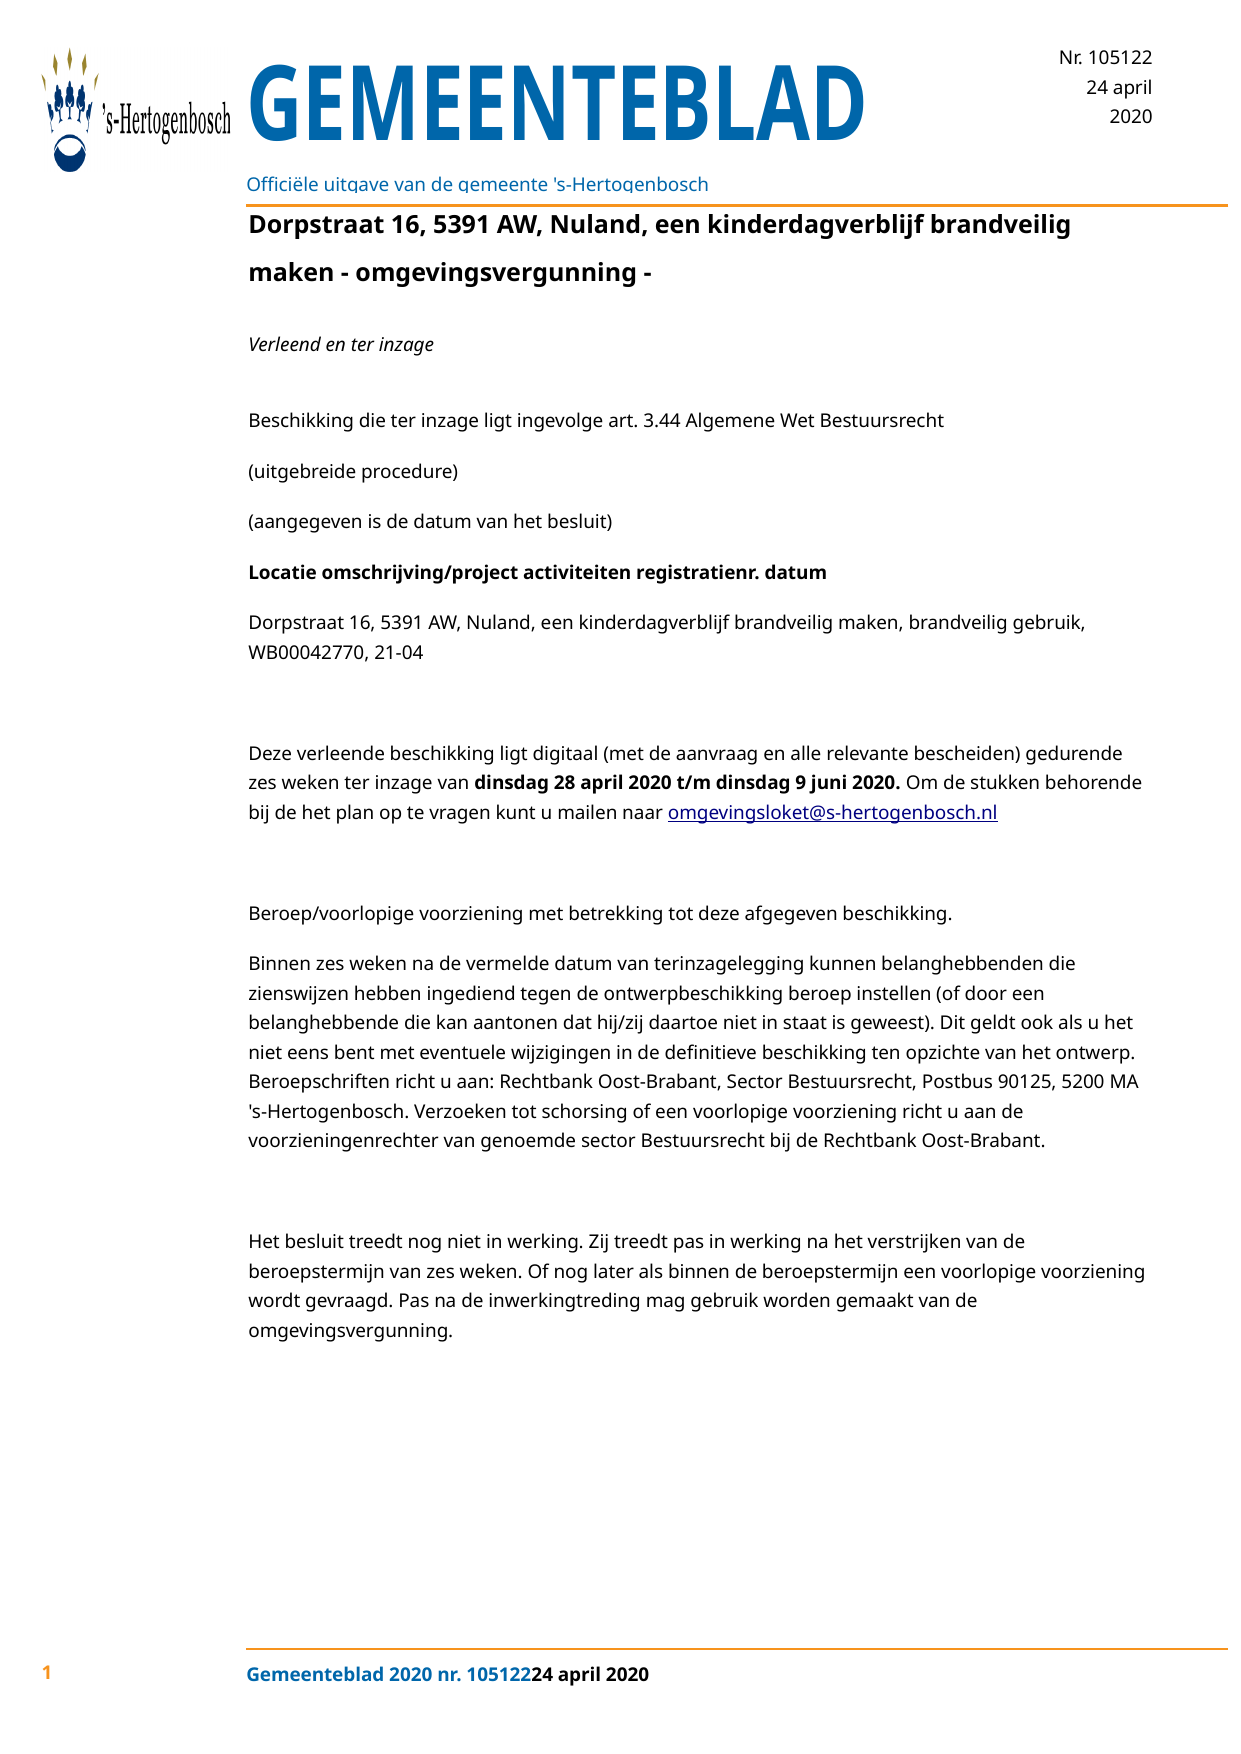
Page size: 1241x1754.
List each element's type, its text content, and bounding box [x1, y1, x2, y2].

text Het besluit treedt nog niet in werking. Zij treedt pas in werking na het verstrijken van de beroepstermijn van zes weken. Of nog later als binnen de beroepstermijn een voorlopige voorziening wordt gevraagd. Pas na de inwerkingtreding mag gebruik worden gemaakt van de omgevingsvergunning. [248, 1228, 1152, 1343]
text Locatie omschrijving/project activiteiten registratienr. datum [248, 559, 1152, 584]
text Beschikking die ter inzage ligt ingevolge art. 3.44 Algemene Wet Bestuursrecht [248, 408, 1152, 433]
text Binnen zes weken na de vermelde datum van terinzagelegging kunnen belanghebbenden die zienswijzen hebben ingediend tegen de ontwerpbeschikking beroep instellen (of door een belanghebbende die kan aantonen dat hij/zij daartoe niet in staat is geweest). Dit geldt ook als u het niet eens bent met eventuele wijzigingen in de definitieve beschikking ten opzichte van het ontwerp. Beroepschriften richt u aan: Rechtbank Oost-Brabant, Sector Bestuursrecht, Postbus 90125, 5200 MA 's-Hertogenbosch. Verzoeken tot schorsing of een voorlopige voorziening richt u aan de voorzieningenrechter van genoemde sector Bestuursrecht bij de Rechtbank Oost-Brabant. [248, 950, 1152, 1153]
text (aangegeven is de datum van het besluit) [248, 508, 1152, 534]
text Deze verleende beschikking ligt digitaal (met de aanvraag en alle relevante bescheiden) gedurende zes weken ter inzage van dinsdag 28 april 2020 t/m dinsdag 9 juni 2020. Om de stukken behorende bij de het plan op te vragen kunt u mailen naar omgevingsloket@s-hertogenbosch.nl [248, 740, 1152, 824]
text Verleend en ter inzage [248, 331, 1152, 357]
picture [41, 47, 231, 172]
text Dorpstraat 16, 5391 AW, Nuland, een kinderdagverblijf brandveilig maken - omgevingsvergunning - [248, 207, 1152, 288]
text Beroep/voorlopige voorziening met betrekking tot deze afgegeven beschikking. [248, 900, 1152, 925]
text (uitgebreide procedure) [248, 458, 1152, 484]
text Dorpstraat 16, 5391 AW, Nuland, een kinderdagverblijf brandveilig maken, brandveilig gebruik, WB00042770, 21-04 [248, 609, 1152, 664]
